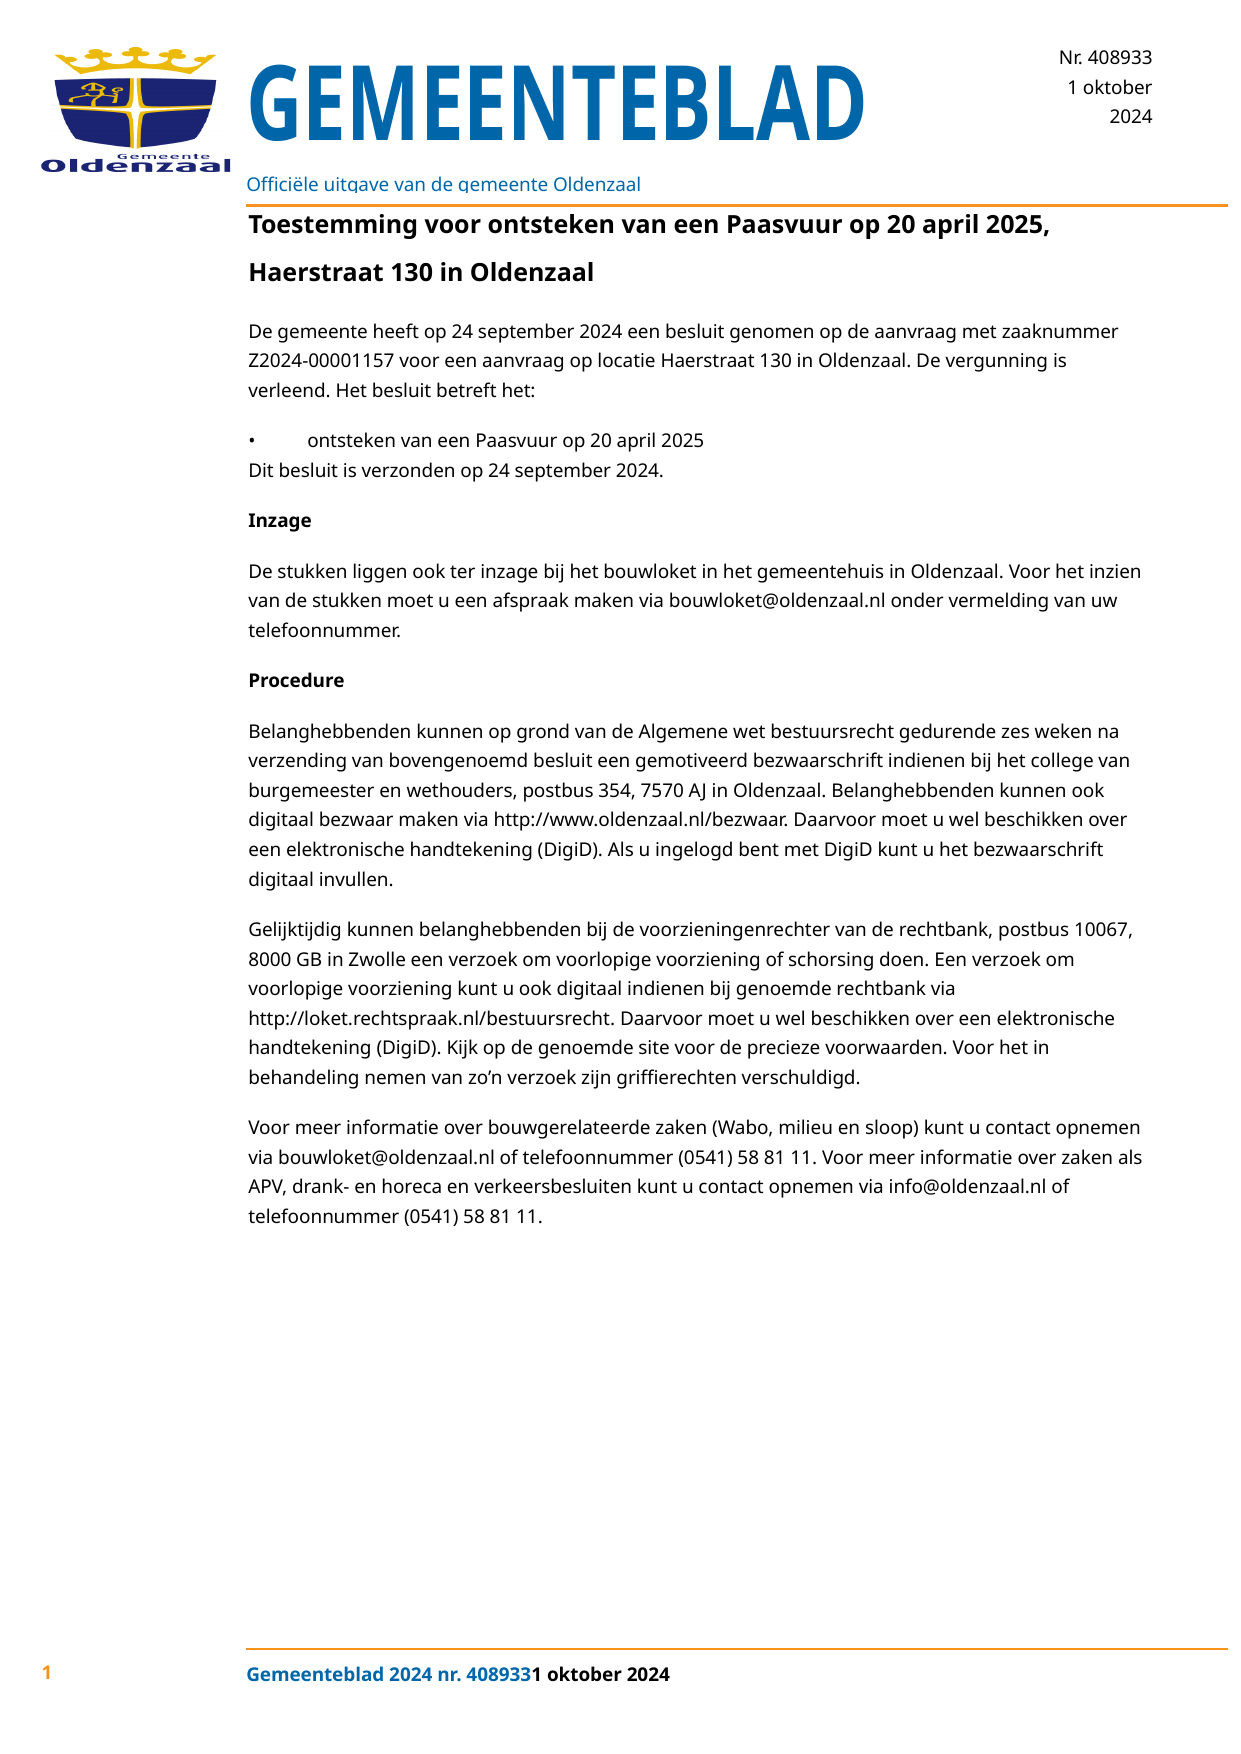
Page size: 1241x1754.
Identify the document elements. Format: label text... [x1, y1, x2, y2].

text Toestemming voor ontsteken van een Paasvuur op 20 april 2025, Haerstraat 130 in Oldenzaal [248, 207, 1152, 288]
text Inzage [248, 507, 1152, 533]
text Belanghebbenden kunnen op grond van de Algemene wet bestuursrecht gedurende zes weken na verzending van bovengenoemd besluit een gemotiveerd bezwaarschrift indienen bij het college van burgemeester en wethouders, postbus 354, 7570 AJ in Oldenzaal. Belanghebbenden kunnen ook digitaal bezwaar maken via http://www.oldenzaal.nl/bezwaar. Daarvoor moet u wel beschikken over een elektronische handtekening (DigiD). Als u ingelogd bent met DigiD kunt u het bezwaarschrift digitaal invullen. [248, 718, 1152, 892]
text Gelijktijdig kunnen belanghebbenden bij de voorzieningenrechter van de rechtbank, postbus 10067, 8000 GB in Zwolle een verzoek om voorlopige voorziening of schorsing doen. Een verzoek om voorlopige voorziening kunt u ook digitaal indienen bij genoemde rechtbank via http://loket.rechtspraak.nl/bestuursrecht. Daarvoor moet u wel beschikken over een elektronische handtekening (DigiD). Kijk op de genoemde site voor de precieze voorwaarden. Voor het in behandeling nemen van zo’n verzoek zijn griffierechten verschuldigd. [248, 916, 1152, 1090]
list ontsteken van een Paasvuur op 20 april 2025 [248, 427, 1152, 453]
text De stukken liggen ook ter inzage bij het bouwloket in het gemeentehuis in Oldenzaal. Voor het inzien van de stukken moet u een afspraak maken via bouwloket@oldenzaal.nl onder vermelding van uw telefoonnummer. [248, 558, 1152, 643]
text Procedure [248, 667, 1152, 693]
text Dit besluit is verzonden op 24 september 2024. [248, 457, 1152, 483]
text De gemeente heeft op 24 september 2024 een besluit genomen op de aanvraag met zaaknummer Z2024-00001157 voor een aanvraag op locatie Haerstraat 130 in Oldenzaal. De vergunning is verleend. Het besluit betreft het: [248, 318, 1152, 403]
picture [41, 47, 231, 172]
text Voor meer informatie over bouwgerelateerde zaken (Wabo, milieu en sloop) kunt u contact opnemen via bouwloket@oldenzaal.nl of telefoonnummer (0541) 58 81 11. Voor meer informatie over zaken als APV, drank- en horeca en verkeersbesluiten kunt u contact opnemen via info@oldenzaal.nl of telefoonnummer (0541) 58 81 11. [248, 1114, 1152, 1229]
